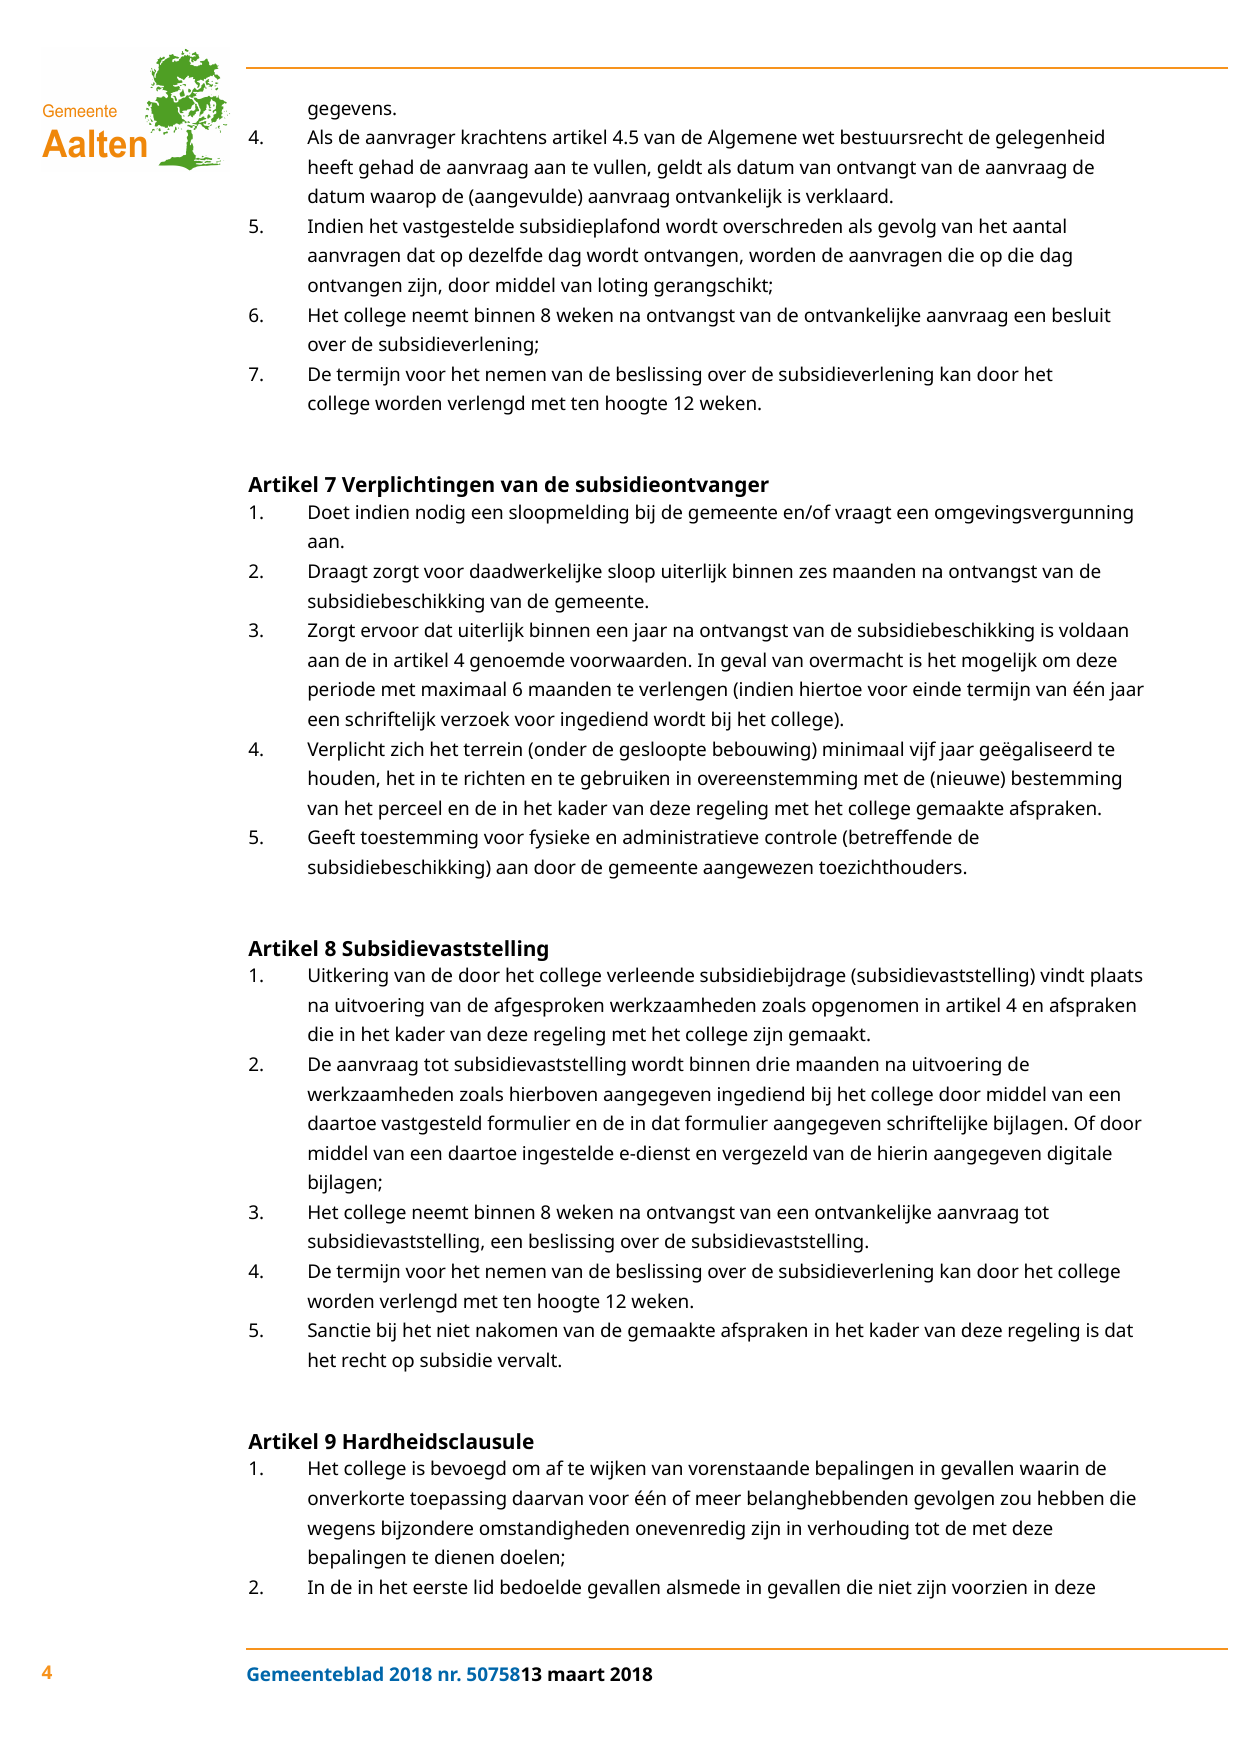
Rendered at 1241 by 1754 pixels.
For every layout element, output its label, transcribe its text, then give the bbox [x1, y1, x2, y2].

text Artikel 8 Subsidievaststelling [248, 934, 1152, 962]
list Verplicht zich het terrein (onder de gesloopte bebouwing) minimaal vijf jaar geëgaliseerd te houden, het in te richten en te gebruiken in overeenstemming met de (nieuwe) bestemming van het perceel en de in het kader van deze regeling met het college gemaakte afspraken. [248, 736, 1152, 821]
list Geeft toestemming voor fysieke en administratieve controle (betreffende de subsidiebeschikking) aan door de gemeente aangewezen toezichthouders. [248, 824, 1152, 880]
list Doet indien nodig een sloopmelding bij de gemeente en/of vraagt een omgevingsvergunning aan. [248, 499, 1152, 554]
list gegevens. [248, 95, 1152, 121]
list college worden verlengd met ten hoogte 12 weken. [248, 391, 1152, 416]
list De aanvraag tot subsidievaststelling wordt binnen drie maanden na uitvoering de werkzaamheden zoals hierboven aangegeven ingediend bij het college door middel van een daartoe vastgesteld formulier en de in dat formulier aangegeven schriftelijke bijlagen. Of door middel van een daartoe ingestelde e-dienst en vergezeld van de hierin aangegeven digitale bijlagen; [248, 1051, 1152, 1195]
list Sanctie bij het niet nakomen van de gemaakte afspraken in het kader van deze regeling is dat het recht op subsidie vervalt. [248, 1317, 1152, 1373]
list Het college neemt binnen 8 weken na ontvangst van een ontvankelijke aanvraag tot subsidievaststelling, een beslissing over de subsidievaststelling. [248, 1199, 1152, 1254]
text Artikel 7 Verplichtingen van de subsidieontvanger [248, 471, 1152, 499]
list Zorgt ervoor dat uiterlijk binnen een jaar na ontvangst van de subsidiebeschikking is voldaan aan de in artikel 4 genoemde voorwaarden. In geval van overmacht is het mogelijk om deze periode met maximaal 6 maanden te verlengen (indien hiertoe voor einde termijn van één jaar een schriftelijk verzoek voor ingediend wordt bij het college). [248, 617, 1152, 732]
picture [41, 47, 231, 172]
list De termijn voor het nemen van de beslissing over de subsidieverlening kan door het college worden verlengd met ten hoogte 12 weken. [248, 1258, 1152, 1314]
list Uitkering van de door het college verleende subsidiebijdrage (subsidievaststelling) vindt plaats na uitvoering van de afgesproken werkzaamheden zoals opgenomen in artikel 4 en afspraken die in het kader van deze regeling met het college zijn gemaakt. [248, 962, 1152, 1047]
list De termijn voor het nemen van de beslissing over de subsidieverlening kan door het [248, 361, 1152, 387]
list Als de aanvrager krachtens artikel 4.5 van de Algemene wet bestuursrecht de gelegenheid heeft gehad de aanvraag aan te vullen, geldt als datum van ontvangt van de aanvraag de datum waarop de (aangevulde) aanvraag ontvankelijk is verklaard. [248, 124, 1152, 209]
text Artikel 9 Hardheidsclausule [248, 1427, 1152, 1456]
list In de in het eerste lid bedoelde gevallen alsmede in gevallen die niet zijn voorzien in deze [248, 1574, 1152, 1599]
list Indien het vastgestelde subsidieplafond wordt overschreden als gevolg van het aantal aanvragen dat op dezelfde dag wordt ontvangen, worden de aanvragen die op die dag ontvangen zijn, door middel van loting gerangschikt; [248, 213, 1152, 298]
list Draagt zorgt voor daadwerkelijke sloop uiterlijk binnen zes maanden na ontvangst van de subsidiebeschikking van de gemeente. [248, 558, 1152, 613]
list Het college is bevoegd om af te wijken van vorenstaande bepalingen in gevallen waarin de onverkorte toepassing daarvan voor één of meer belanghebbenden gevolgen zou hebben die wegens bijzondere omstandigheden onevenredig zijn in verhouding tot de met deze bepalingen te dienen doelen; [248, 1456, 1152, 1570]
list Het college neemt binnen 8 weken na ontvangst van de ontvankelijke aanvraag een besluit over de subsidieverlening; [248, 302, 1152, 357]
